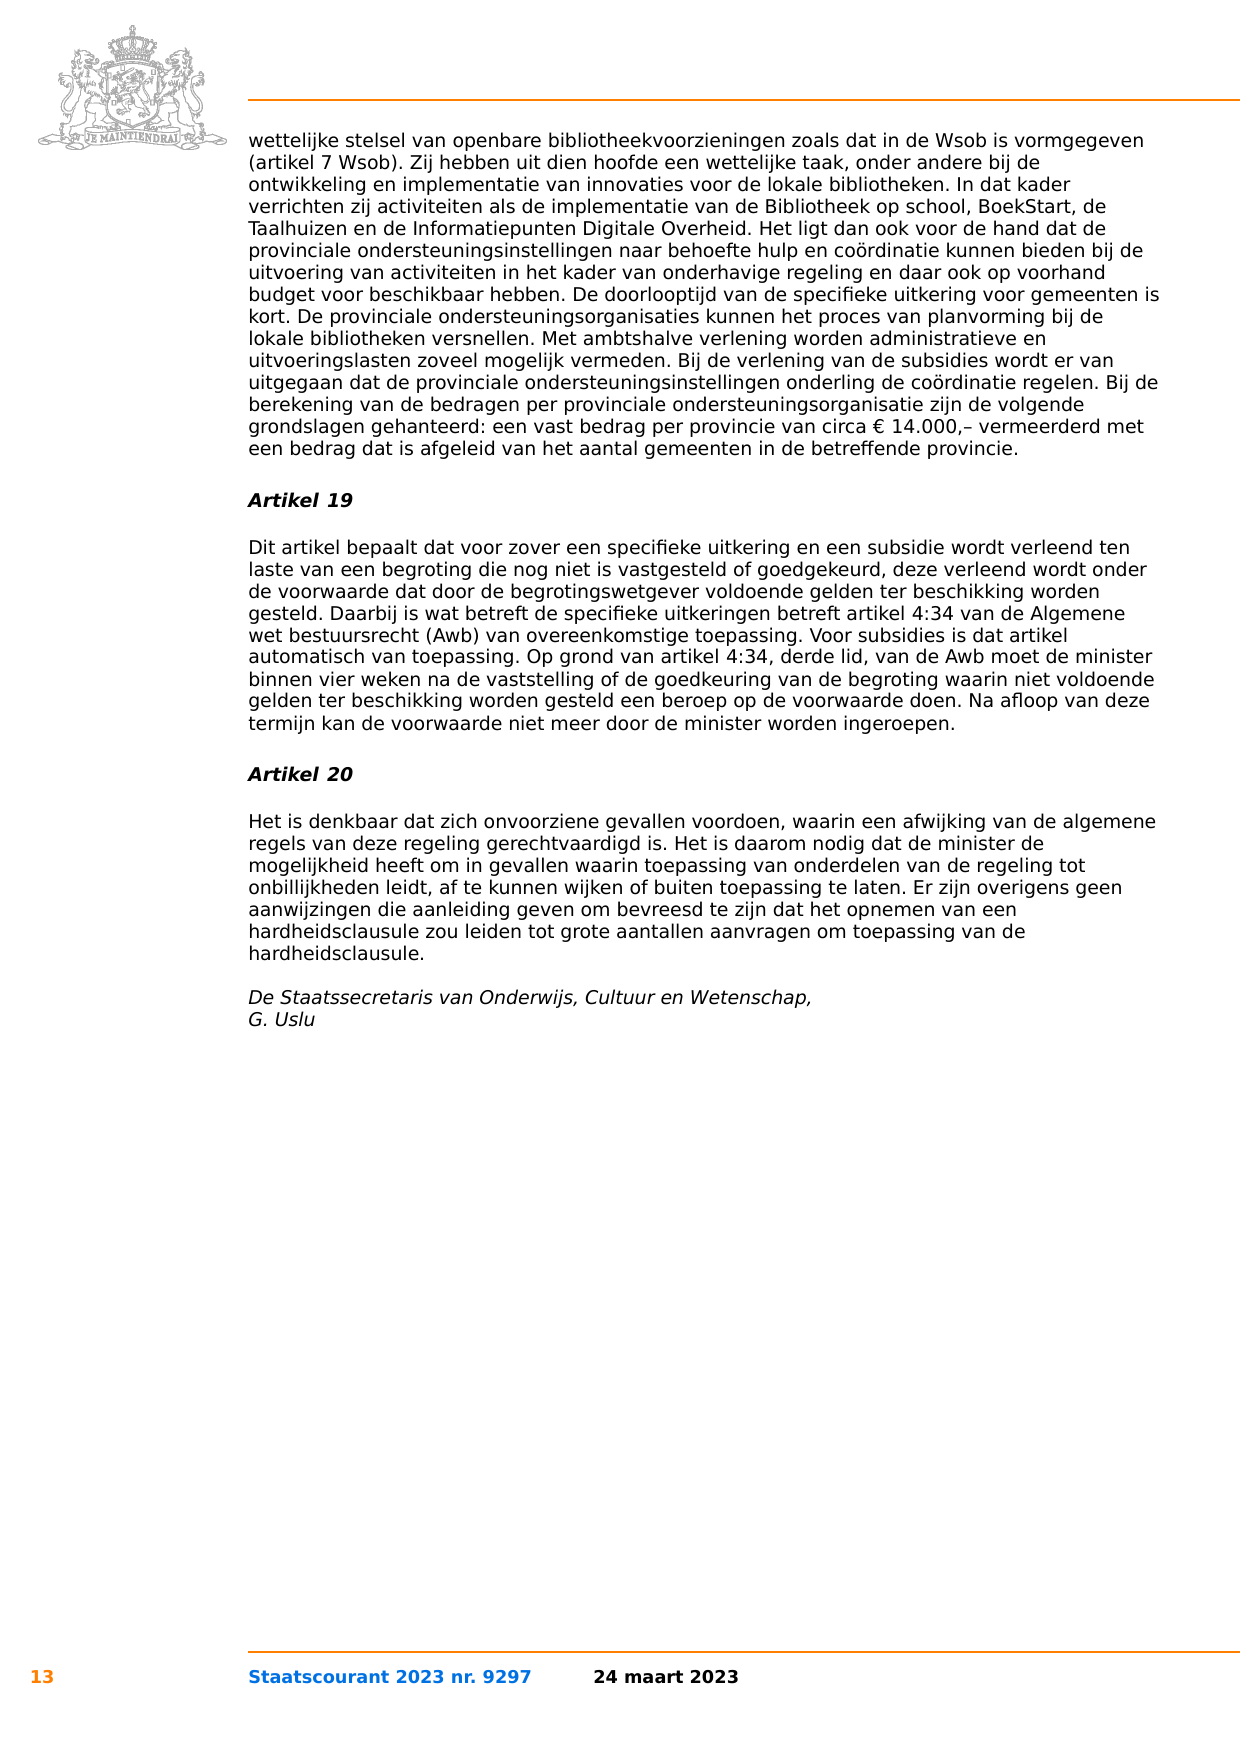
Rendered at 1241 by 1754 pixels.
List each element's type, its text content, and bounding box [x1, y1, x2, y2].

text Het is denkbaar dat zich onvoorziene gevallen voordoen, waarin een afwijking van de algemene regels van deze regeling gerechtvaardigd is. Het is daarom nodig dat de minister de mogelijkheid heeft om in gevallen waarin toepassing van onderdelen van de regeling tot onbillijkheden leidt, af te kunnen wijken of buiten toepassing te laten. Er zijn overigens geen aanwijzingen die aanleiding geven om bevreesd te zijn dat het opnemen van een hardheidsclausule zou leiden tot grote aantallen aanvragen om toepassing van de hardheidsclausule. [248, 811, 1163, 965]
picture [38, 25, 227, 150]
subtitle Artikel 19 [248, 489, 1163, 512]
subtitle Artikel 20 [248, 764, 1163, 786]
text De Staatssecretaris van Onderwijs, Cultuur en Wetenschap, G. Uslu [248, 987, 1163, 1031]
text Dit artikel bepaalt dat voor zover een specifieke uitkering en een subsidie wordt verleend ten laste van een begroting die nog niet is vastgesteld of goedgekeurd, deze verleend wordt onder de voorwaarde dat door de begrotingswetgever voldoende gelden ter beschikking worden gesteld. Daarbij is wat betreft de specifieke uitkeringen betreft artikel 4:34 van de Algemene wet bestuursrecht (Awb) van overeenkomstige toepassing. Voor subsidies is dat artikel automatisch van toepassing. Op grond van artikel 4:34, derde lid, van de Awb moet de minister binnen vier weken na de vaststelling of de goedkeuring van de begroting waarin niet voldoende gelden ter beschikking worden gesteld een beroep op de voorwaarde doen. Na afloop van deze termijn kan de voorwaarde niet meer door de minister worden ingeroepen. [248, 537, 1163, 734]
text wettelijke stelsel van openbare bibliotheekvoorzieningen zoals dat in de Wsob is vormgegeven (artikel 7 Wsob). Zij hebben uit dien hoofde een wettelijke taak, onder andere bij de ontwikkeling en implementatie van innovaties voor de lokale bibliotheken. In dat kader verrichten zij activiteiten als de implementatie van de Bibliotheek op school, BoekStart, de Taalhuizen en de Informatiepunten Digitale Overheid. Het ligt dan ook voor de hand dat de provinciale ondersteuningsinstellingen naar behoefte hulp en coördinatie kunnen bieden bij de uitvoering van activiteiten in het kader van onderhavige regeling en daar ook op voorhand budget voor beschikbaar hebben. De doorlooptijd van de specifieke uitkering voor gemeenten is kort. De provinciale ondersteuningsorganisaties kunnen het proces van planvorming bij de lokale bibliotheken versnellen. Met ambtshalve verlening worden administratieve en uitvoeringslasten zoveel mogelijk vermeden. Bij de verlening van de subsidies wordt er van uitgegaan dat de provinciale ondersteuningsinstellingen onderling de coördinatie regelen. Bij de berekening van de bedragen per provinciale ondersteuningsorganisatie zijn de volgende grondslagen gehanteerd: een vast bedrag per provincie van circa € 14.000,– vermeerderd met een bedrag dat is afgeleid van het aantal gemeenten in de betreffende provincie. [248, 130, 1163, 459]
